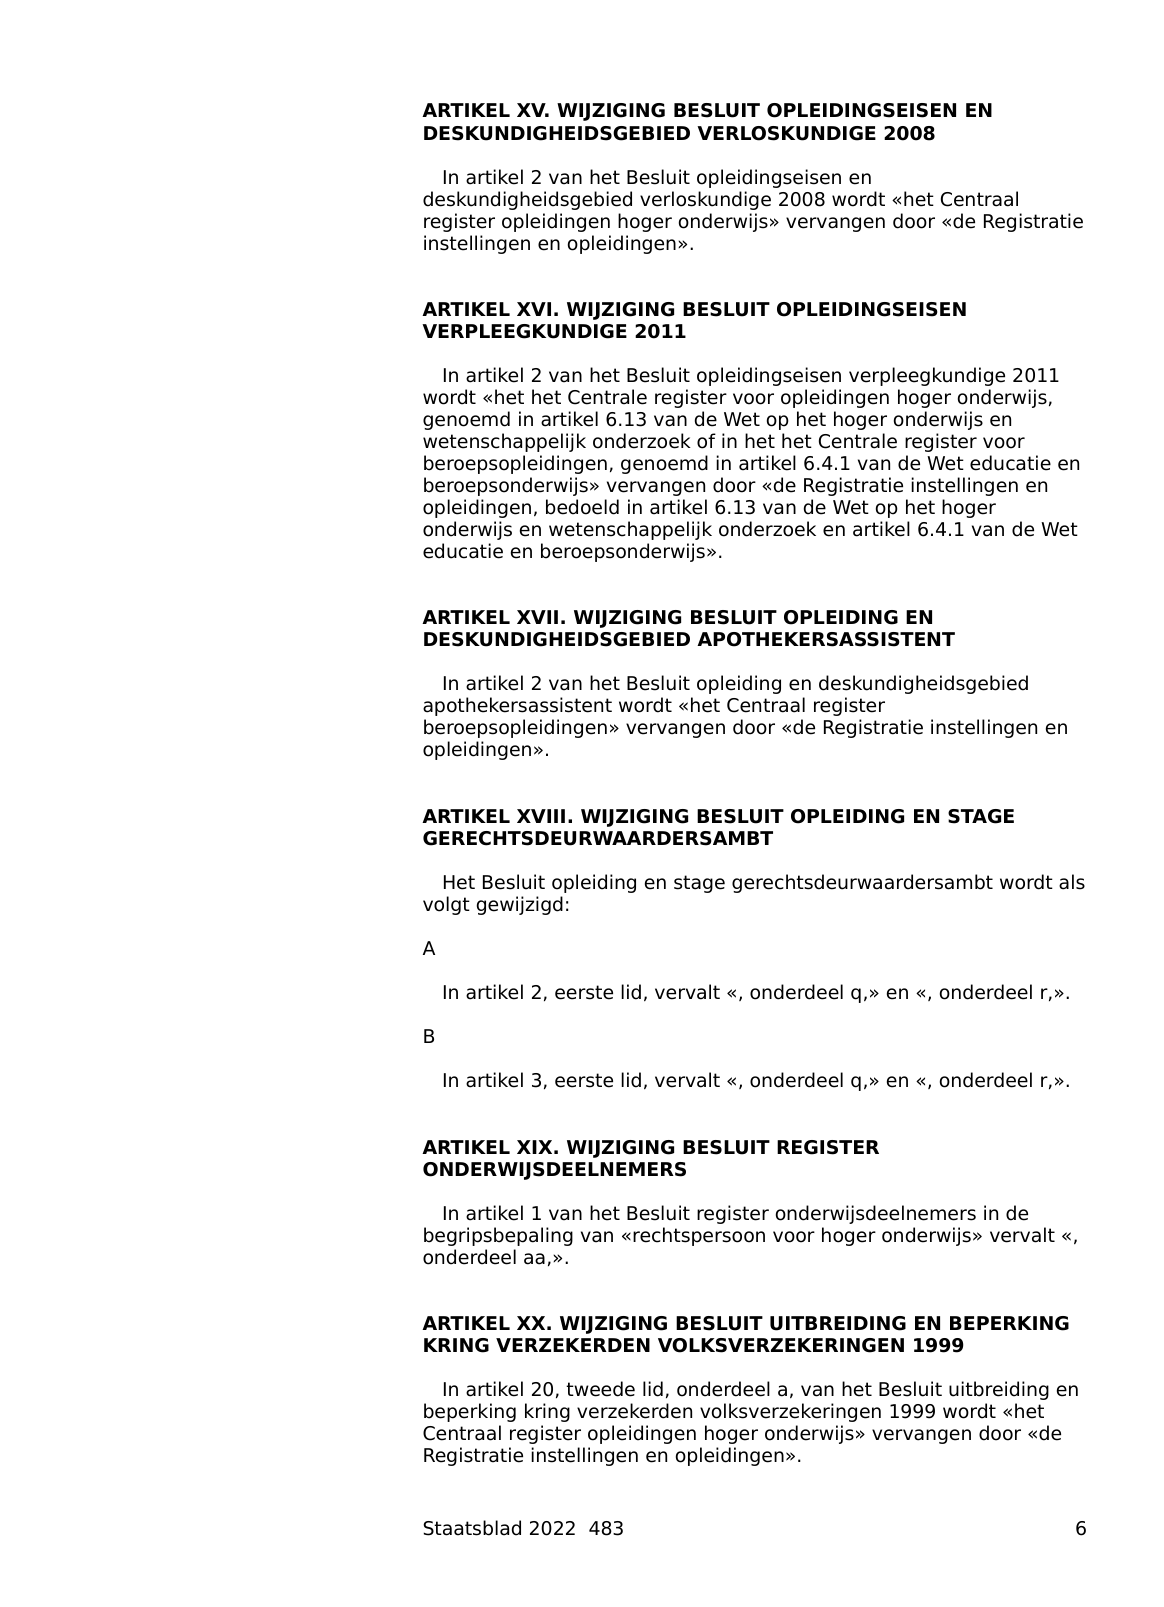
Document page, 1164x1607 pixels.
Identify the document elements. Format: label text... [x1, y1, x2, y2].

subtitle ARTIKEL XVII. WIJZIGING BESLUIT OPLEIDING EN DESKUNDIGHEIDSGEBIED APOTHEKERSASSISTENT [422, 607, 1087, 651]
text In artikel 3, eerste lid, vervalt «, onderdeel q,» en «, onderdeel r,». [422, 1070, 1087, 1092]
text In artikel 20, tweede lid, onderdeel a, van het Besluit uitbreiding en beperking kring verzekerden volksverzekeringen 1999 wordt «het Centraal register opleidingen hoger onderwijs» vervangen door «de Registratie instellingen en opleidingen». [422, 1379, 1087, 1467]
subtitle ARTIKEL XVI. WIJZIGING BESLUIT OPLEIDINGSEISEN VERPLEEGKUNDIGE 2011 [422, 299, 1087, 343]
subtitle ARTIKEL XX. WIJZIGING BESLUIT UITBREIDING EN BEPERKING KRING VERZEKERDEN VOLKSVERZEKERINGEN 1999 [422, 1313, 1087, 1357]
text In artikel 2 van het Besluit opleidingseisen en deskundigheidsgebied verloskundige 2008 wordt «het Centraal register opleidingen hoger onderwijs» vervangen door «de Registratie instellingen en opleidingen». [422, 167, 1087, 254]
subtitle ARTIKEL XV. WIJZIGING BESLUIT OPLEIDINGSEISEN EN DESKUNDIGHEIDSGEBIED VERLOSKUNDIGE 2008 [422, 100, 1087, 144]
text In artikel 2, eerste lid, vervalt «, onderdeel q,» en «, onderdeel r,». [422, 982, 1087, 1004]
subtitle ARTIKEL XIX. WIJZIGING BESLUIT REGISTER ONDERWIJSDEELNEMERS [422, 1137, 1087, 1181]
text Het Besluit opleiding en stage gerechtsdeurwaardersambt wordt als volgt gewijzigd: [422, 872, 1087, 916]
text In artikel 2 van het Besluit opleidingseisen verpleegkundige 2011 wordt «het het Centrale register voor opleidingen hoger onderwijs, genoemd in artikel 6.13 van de Wet op het hoger onderwijs en wetenschappelijk onderzoek of in het het Centrale register voor beroepsopleidingen, genoemd in artikel 6.4.1 van de Wet educatie en beroepsonderwijs» vervangen door «de Registratie instellingen en opleidingen, bedoeld in artikel 6.13 van de Wet op het hoger onderwijs en wetenschappelijk onderzoek en artikel 6.4.1 van de Wet educatie en beroepsonderwijs». [422, 365, 1087, 563]
subtitle ARTIKEL XVIII. WIJZIGING BESLUIT OPLEIDING EN STAGE GERECHTSDEURWAARDERSAMBT [422, 806, 1087, 849]
text In artikel 2 van het Besluit opleiding en deskundigheidsgebied apothekersassistent wordt «het Centraal register beroepsopleidingen» vervangen door «de Registratie instellingen en opleidingen». [422, 673, 1087, 761]
text A [422, 938, 1087, 960]
text In artikel 1 van het Besluit register onderwijsdeelnemers in de begripsbepaling van «rechtspersoon voor hoger onderwijs» vervalt «, onderdeel aa,». [422, 1203, 1087, 1269]
text B [422, 1026, 1087, 1048]
